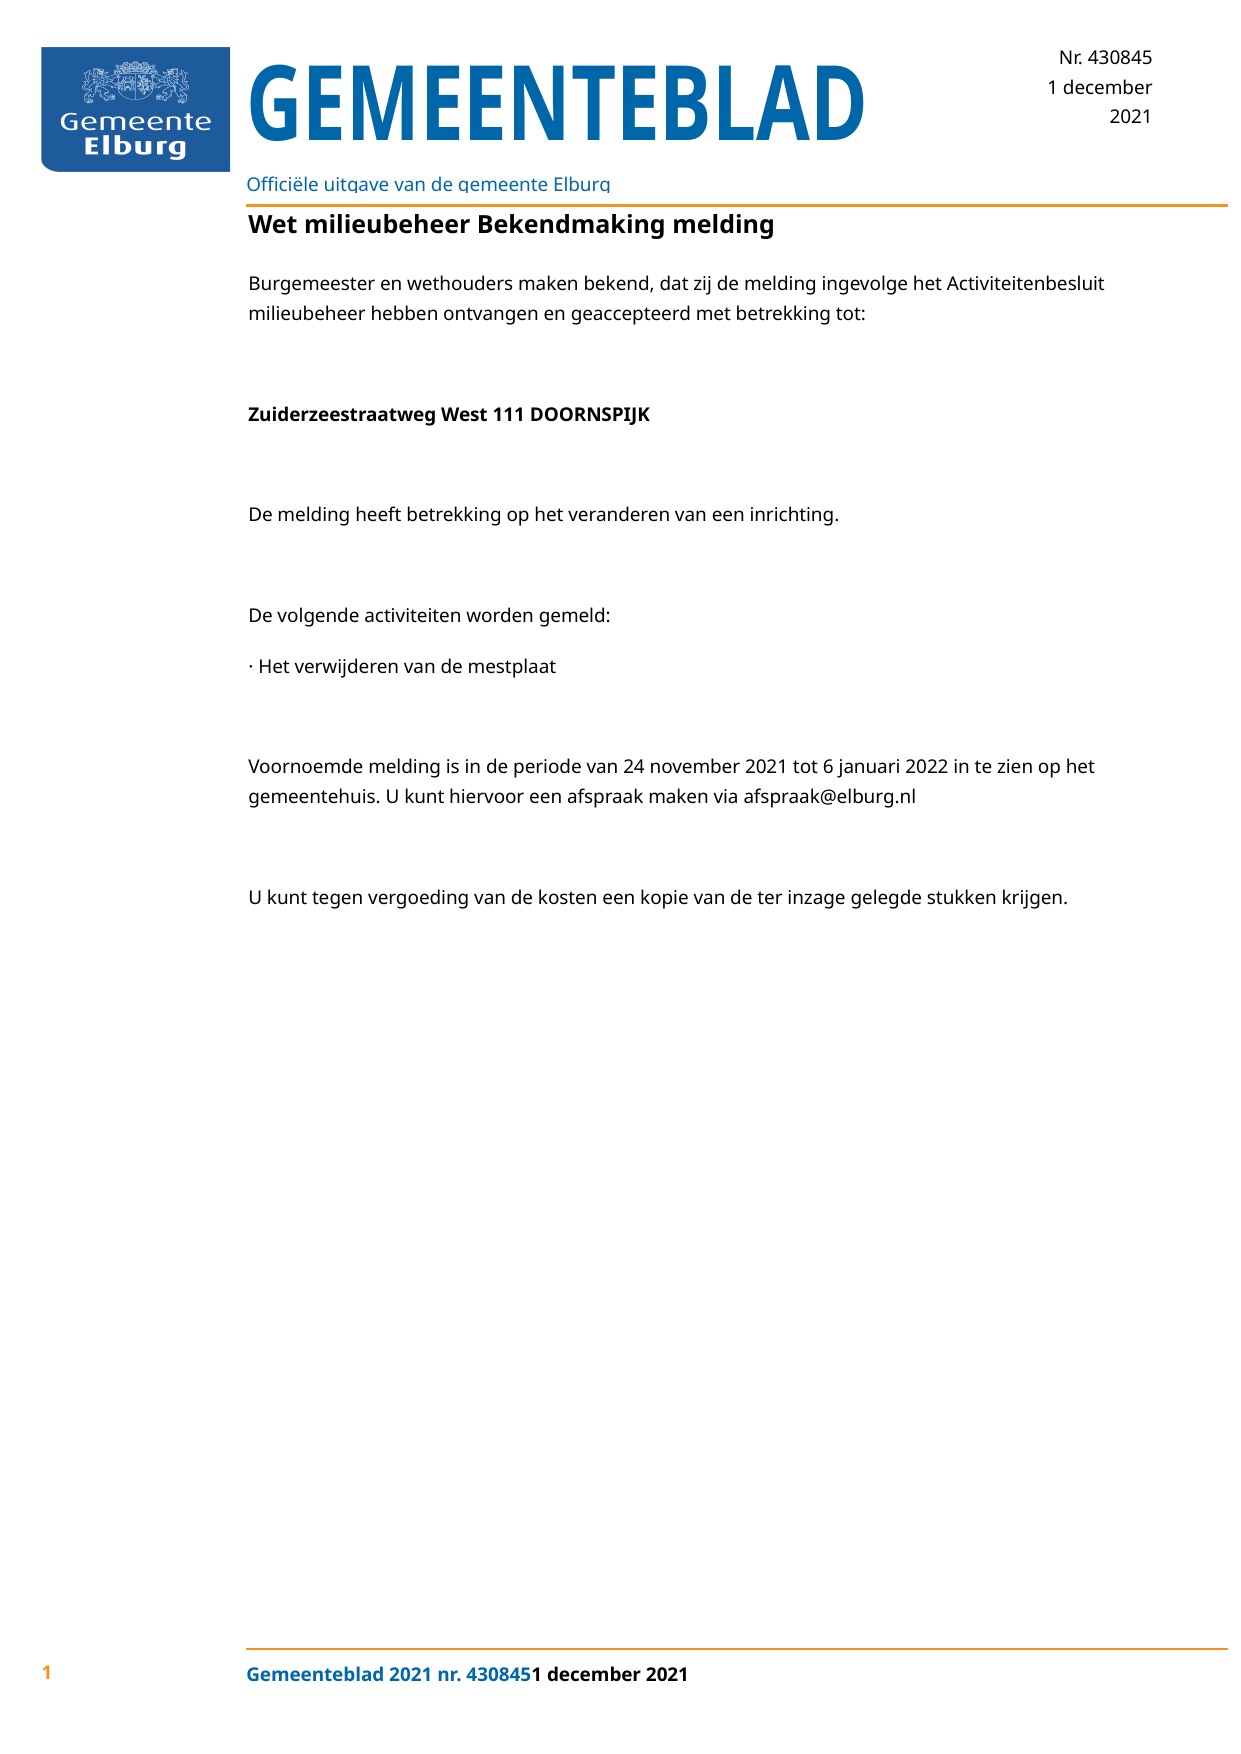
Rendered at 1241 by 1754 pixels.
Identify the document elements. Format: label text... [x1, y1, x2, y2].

text De melding heeft betrekking op het veranderen van een inrichting. [248, 502, 1152, 527]
text · Het verwijderen van de mestplaat [248, 653, 1152, 678]
text Burgemeester en wethouders maken bekend, dat zij de melding ingevolge het Activiteitenbesluit milieubeheer hebben ontvangen en geaccepteerd met betrekking tot: [248, 270, 1152, 326]
text Voornoemde melding is in de periode van 24 november 2021 tot 6 januari 2022 in te zien op het gemeentehuis. U kunt hiervoor een afspraak maken via afspraak@elburg.nl [248, 754, 1152, 809]
text U kunt tegen vergoeding van de kosten een kopie van de ter inzage gelegde stukken krijgen. [248, 884, 1152, 910]
text De volgende activiteiten worden gemeld: [248, 602, 1152, 628]
text Wet milieubeheer Bekendmaking melding [248, 207, 1152, 241]
picture [41, 47, 231, 172]
text Zuiderzeestraatweg West 111 DOORNSPIJK [248, 401, 1152, 426]
